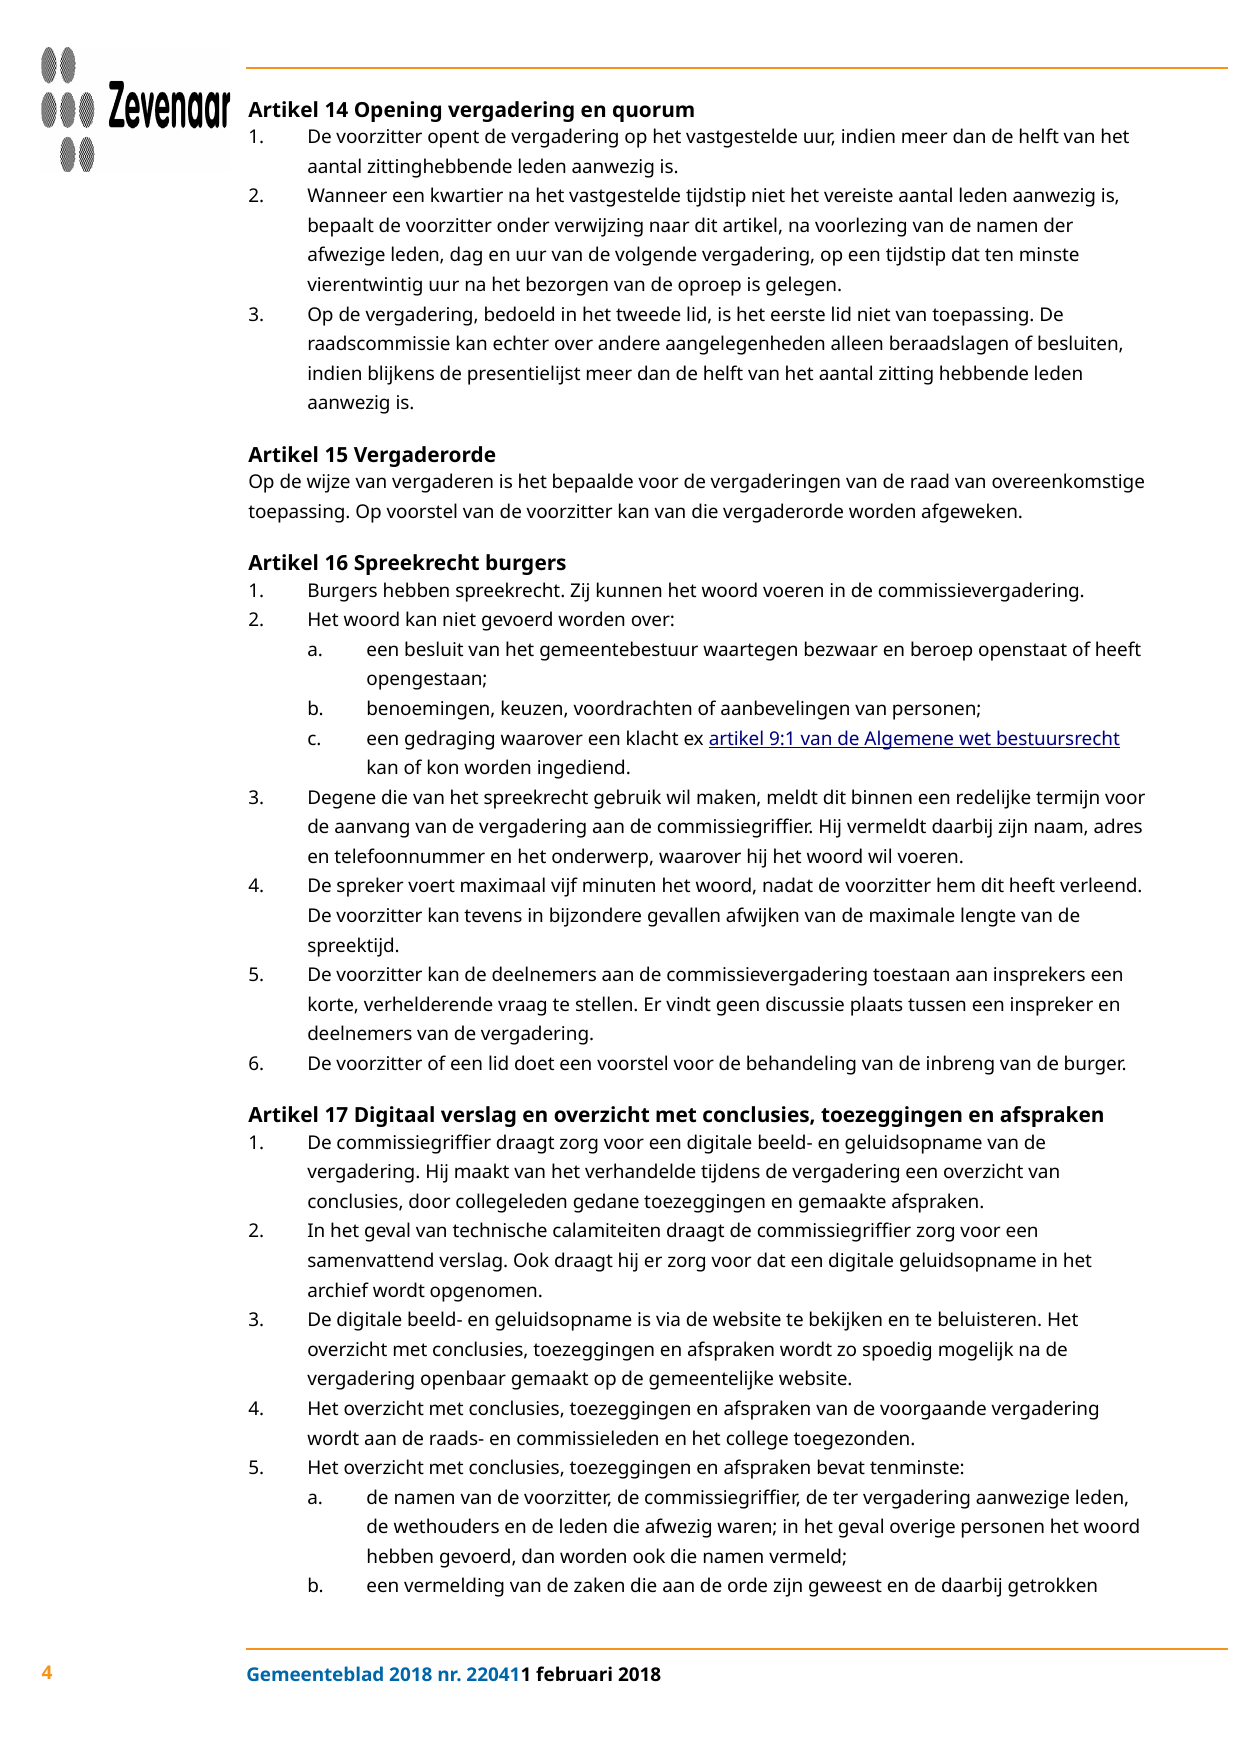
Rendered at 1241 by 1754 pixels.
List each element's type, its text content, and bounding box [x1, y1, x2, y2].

list Het overzicht met conclusies, toezeggingen en afspraken van de voorgaande vergadering wordt aan de raads- en commissieleden en het college toegezonden. [248, 1395, 1152, 1451]
text Artikel 15 Vergaderorde [248, 440, 1152, 468]
list Degene die van het spreekrecht gebruik wil maken, meldt dit binnen een redelijke termijn voor de aanvang van de vergadering aan de commissiegriffier. Hij vermeldt daarbij zijn naam, adres en telefoonnummer en het onderwerp, waarover hij het woord wil voeren. [248, 784, 1152, 869]
list Wanneer een kwartier na het vastgestelde tijdstip niet het vereiste aantal leden aanwezig is, bepaalt de voorzitter onder verwijzing naar dit artikel, na voorlezing van de namen der afwezige leden, dag en uur van de volgende vergadering, op een tijdstip dat ten minste vierentwintig uur na het bezorgen van de oproep is gelegen. [248, 182, 1152, 297]
list De commissiegriffier draagt zorg voor een digitale beeld- en geluidsopname van de vergadering. Hij maakt van het verhandelde tijdens de vergadering een overzicht van conclusies, door collegeleden gedane toezeggingen en gemaakte afspraken. [248, 1129, 1152, 1214]
list De voorzitter kan de deelnemers aan de commissievergadering toestaan aan insprekers een korte, verhelderende vraag te stellen. Er vindt geen discussie plaats tussen een inspreker en deelnemers van de vergadering. [248, 961, 1152, 1046]
list benoemingen, keuzen, voordrachten of aanbevelingen van personen; [307, 695, 1152, 721]
text Artikel 16 Spreekrecht burgers [248, 548, 1152, 577]
list De spreker voert maximaal vijf minuten het woord, nadat de voorzitter hem dit heeft verleend. De voorzitter kan tevens in bijzondere gevallen afwijken van de maximale lengte van de spreektijd. [248, 873, 1152, 957]
list Burgers hebben spreekrecht. Zij kunnen het woord voeren in de commissievergadering. [248, 577, 1152, 602]
list Het overzicht met conclusies, toezeggingen en afspraken bevat tenminste: [248, 1454, 1152, 1480]
list De digitale beeld- en geluidsopname is via de website te bekijken en te beluisteren. Het overzicht met conclusies, toezeggingen en afspraken wordt zo spoedig mogelijk na de vergadering openbaar gemaakt op de gemeentelijke website. [248, 1306, 1152, 1391]
list een gedraging waarover een klacht ex artikel 9:1 van de Algemene wet bestuursrecht kan of kon worden ingediend. [307, 725, 1152, 780]
list een besluit van het gemeentebestuur waartegen bezwaar en beroep openstaat of heeft opengestaan; [307, 636, 1152, 691]
text Op de wijze van vergaderen is het bepaalde voor de vergaderingen van de raad van overeenkomstige toepassing. Op voorstel van de voorzitter kan van die vergaderorde worden afgeweken. [248, 468, 1152, 524]
text Artikel 14 Opening vergadering en quorum [248, 95, 1152, 123]
list De voorzitter opent de vergadering op het vastgestelde uur, indien meer dan de helft van het aantal zittinghebbende leden aanwezig is. [248, 123, 1152, 178]
list een vermelding van de zaken die aan de orde zijn geweest en de daarbij getrokken [307, 1573, 1152, 1598]
list de namen van de voorzitter, de commissiegriffier, de ter vergadering aanwezige leden, de wethouders en de leden die afwezig waren; in het geval overige personen het woord hebben gevoerd, dan worden ook die namen vermeld; [307, 1484, 1152, 1569]
list De voorzitter of een lid doet een voorstel voor de behandeling van de inbreng van de burger. [248, 1050, 1152, 1076]
text Artikel 17 Digitaal verslag en overzicht met conclusies, toezeggingen en afspraken [248, 1101, 1152, 1129]
picture [41, 47, 231, 172]
list Op de vergadering, bedoeld in het tweede lid, is het eerste lid niet van toepassing. De raadscommissie kan echter over andere aangelegenheden alleen beraadslagen of besluiten, indien blijkens de presentielijst meer dan de helft van het aantal zitting hebbende leden aanwezig is. [248, 301, 1152, 415]
list Het woord kan niet gevoerd worden over: [248, 606, 1152, 632]
list In het geval van technische calamiteiten draagt de commissiegriffier zorg voor een samenvattend verslag. Ook draagt hij er zorg voor dat een digitale geluidsopname in het archief wordt opgenomen. [248, 1218, 1152, 1303]
